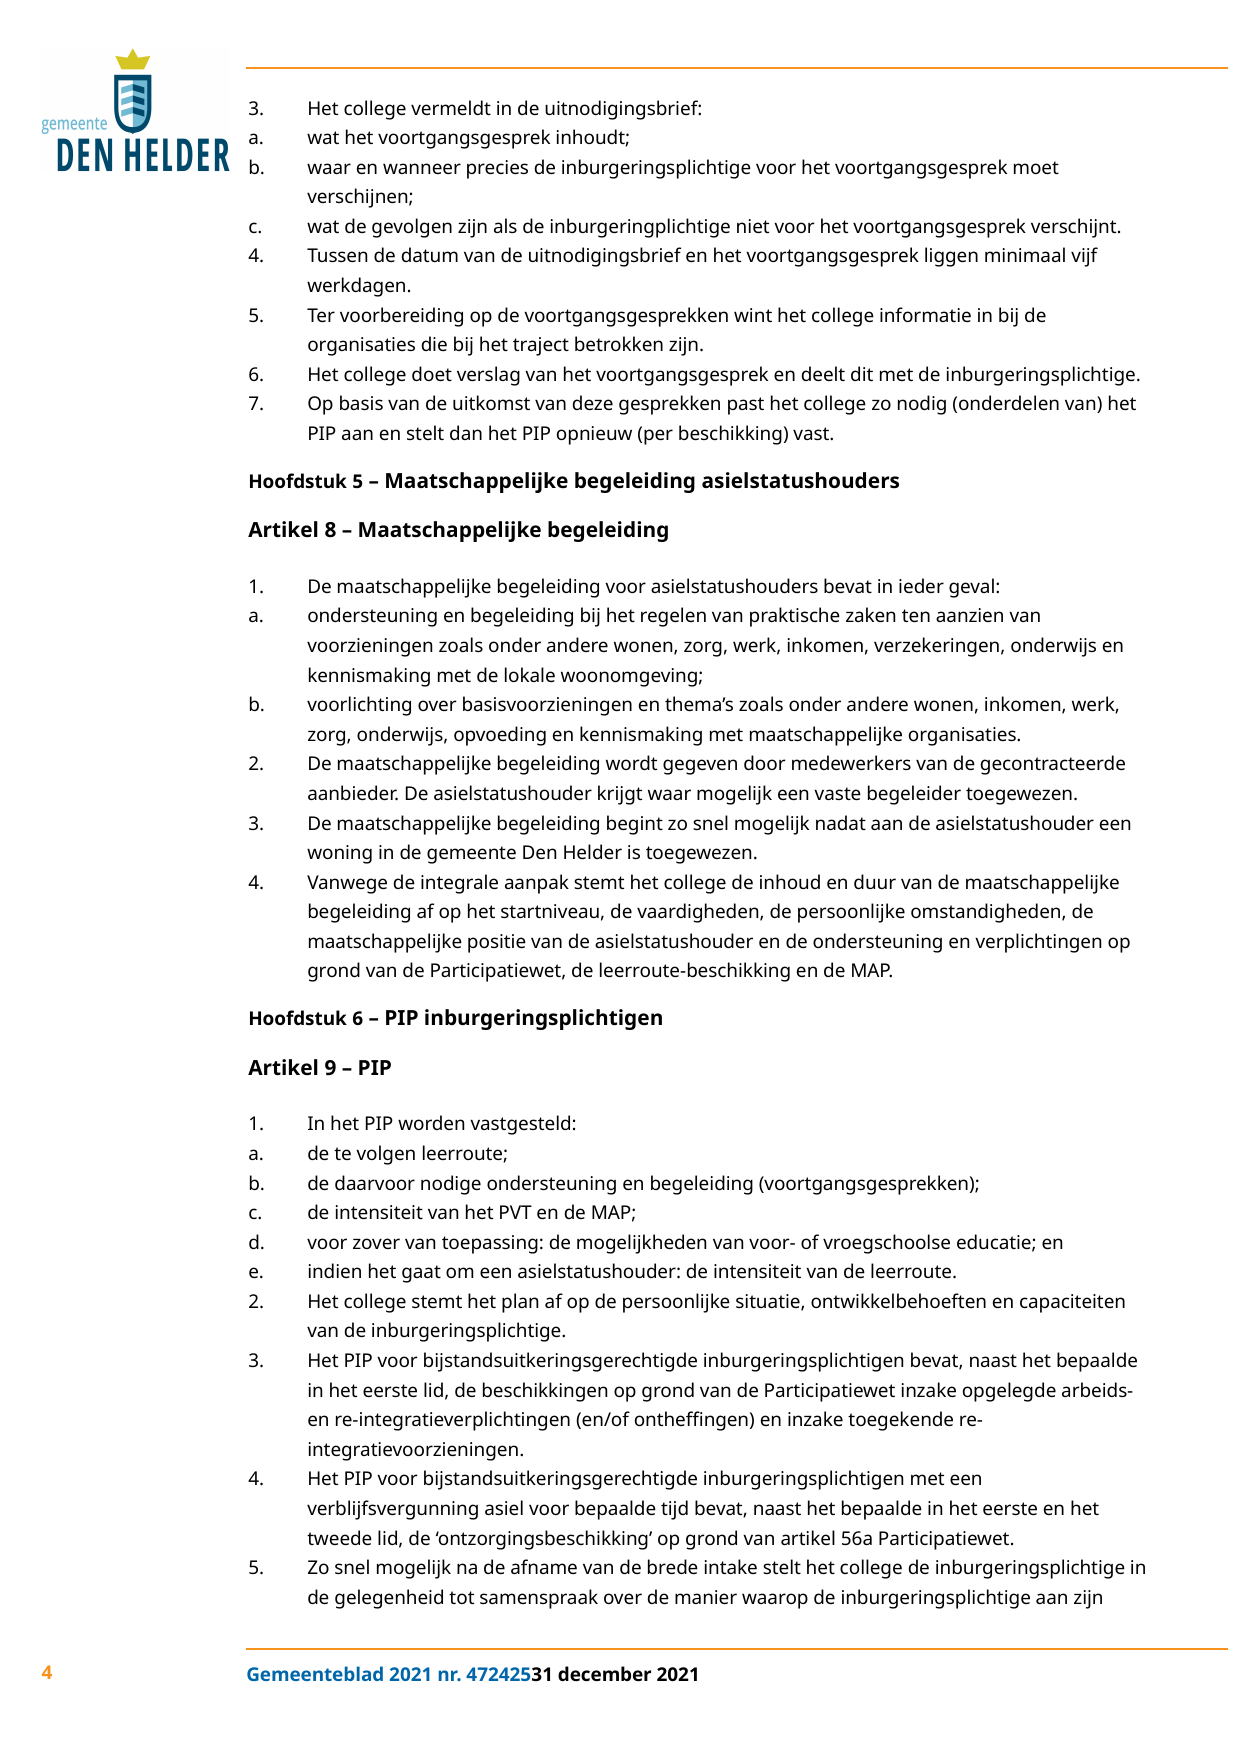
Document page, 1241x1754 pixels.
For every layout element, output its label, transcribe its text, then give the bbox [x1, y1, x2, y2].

list ondersteuning en begeleiding bij het regelen van praktische zaken ten aanzien van voorzieningen zoals onder andere wonen, zorg, werk, inkomen, verzekeringen, onderwijs en kennismaking met de lokale woonomgeving; [248, 603, 1152, 688]
picture [63, 144, 68, 165]
list Ter voorbereiding op de voortgangsgesprekken wint het college informatie in bij de organisaties die bij het traject betrokken zijn. [248, 302, 1152, 357]
list voor zover van toepassing: de mogelijkheden van voor- of vroegschoolse educatie; en [248, 1229, 1152, 1255]
picture [220, 160, 224, 172]
list waar en wanneer precies de inburgeringsplichtige voor het voortgangsgesprek moet verschijnen; [248, 154, 1152, 209]
list de intensiteit van het PVT en de MAP; [248, 1199, 1152, 1225]
list Het PIP voor bijstandsuitkeringsgerechtigde inburgeringsplichtigen bevat, naast het bepaalde in het eerste lid, de beschikkingen op grond van de Participatiewet inzake opgelegde arbeids- en re-integratieverplichtingen (en/of ontheffingen) en inzake toegekende re-integratievoorzieningen. [248, 1347, 1152, 1462]
list Het college vermeldt in de uitnodigingsbrief: [248, 95, 1152, 121]
list Vanwege de integrale aanpak stemt het college de inhoud en duur van de maatschappelijke begeleiding af op het startniveau, de vaardigheden, de persoonlijke omstandigheden, de maatschappelijke positie van de asielstatushouder en de ondersteuning en verplichtingen op grond van de Participatiewet, de leerroute-beschikking en de MAP. [248, 869, 1152, 983]
list de daarvoor nodige ondersteuning en begeleiding (voortgangsgesprekken); [248, 1170, 1152, 1196]
list Op basis van de uitkomst van deze gesprekken past het college zo nodig (onderdelen van) het PIP aan en stelt dan het PIP opnieuw (per beschikking) vast. [248, 391, 1152, 446]
text Artikel 9 – PIP [248, 1053, 1152, 1081]
list De maatschappelijke begeleiding begint zo snel mogelijk nadat aan de asielstatushouder een woning in de gemeente Den Helder is toegewezen. [248, 810, 1152, 865]
list Het PIP voor bijstandsuitkeringsgerechtigde inburgeringsplichtigen met een verblijfsvergunning asiel voor bepaalde tijd bevat, naast het bepaalde in het eerste en het tweede lid, de ‘ontzorgingsbeschikking’ op grond van artikel 56a Participatiewet. [248, 1466, 1152, 1551]
list indien het gaat om een asielstatushouder: de intensiteit van de leerroute. [248, 1258, 1152, 1284]
picture [130, 157, 135, 172]
list Het college stemt het plan af op de persoonlijke situatie, ontwikkelbehoeften en capaciteiten van de inburgeringsplichtige. [248, 1288, 1152, 1343]
list In het PIP worden vastgesteld: [248, 1111, 1152, 1136]
text Hoofdstuk 6 – PIP inburgeringsplichtigen [248, 1003, 1152, 1032]
list de te volgen leerroute; [248, 1140, 1152, 1166]
picture [41, 47, 231, 172]
list voorlichting over basisvoorzieningen en thema’s zoals onder andere wonen, inkomen, werk, zorg, onderwijs, opvoeding en kennismaking met maatschappelijke organisaties. [248, 691, 1152, 747]
list Zo snel mogelijk na de afname van de brede intake stelt het college de inburgeringsplichtige in de gelegenheid tot samenspraak over de manier waarop de inburgeringsplichtige aan zijn [248, 1554, 1152, 1610]
list Het college doet verslag van het voortgangsgesprek en deelt dit met de inburgeringsplichtige. [248, 361, 1152, 387]
list De maatschappelijke begeleiding voor asielstatushouders bevat in ieder geval: [248, 573, 1152, 599]
text Hoofdstuk 5 – Maatschappelijke begeleiding asielstatushouders [248, 466, 1152, 494]
list De maatschappelijke begeleiding wordt gegeven door medewerkers van de gecontracteerde aanbieder. De asielstatushouder krijgt waar mogelijk een vaste begeleider toegewezen. [248, 751, 1152, 806]
picture [100, 154, 106, 172]
text Artikel 8 – Maatschappelijke begeleiding [248, 515, 1152, 543]
list wat de gevolgen zijn als de inburgeringplichtige niet voor het voortgangsgesprek verschijnt. [248, 213, 1152, 239]
list wat het voortgangsgesprek inhoudt; [248, 124, 1152, 150]
picture [182, 144, 187, 165]
list Tussen de datum van de uitnodigingsbrief en het voortgangsgesprek liggen minimaal vijf werkdagen. [248, 243, 1152, 298]
